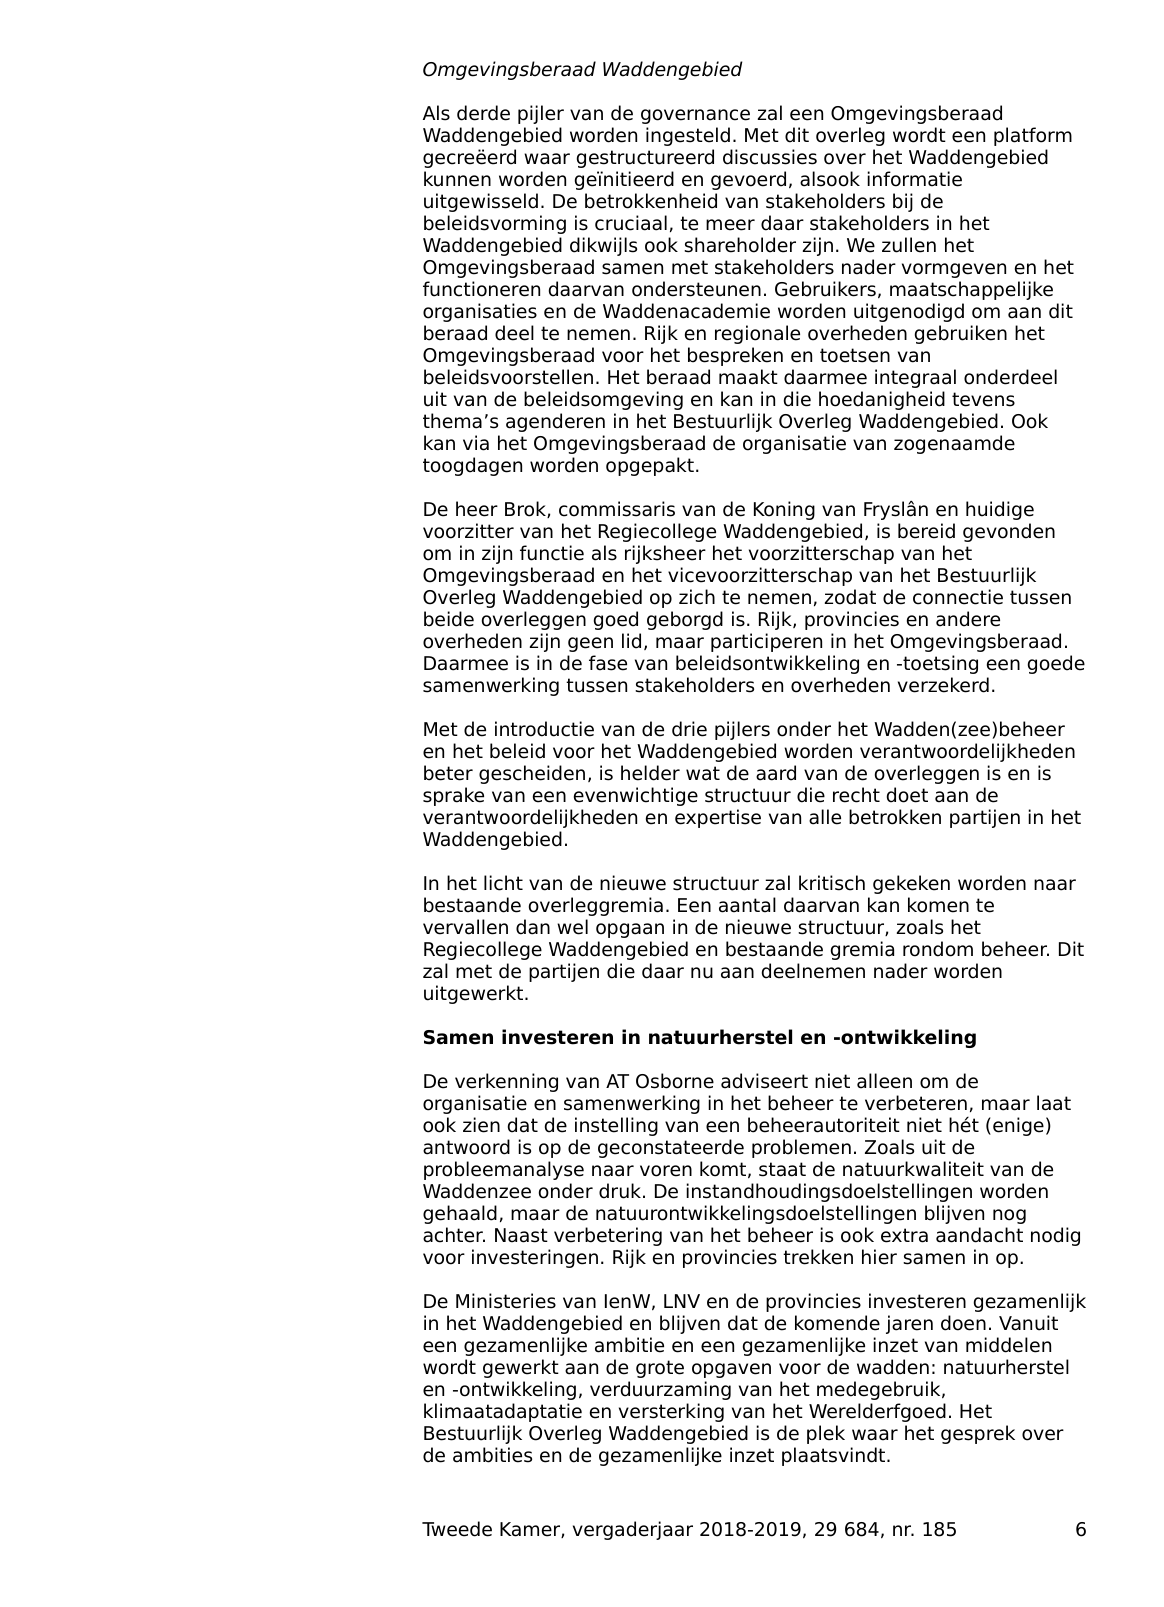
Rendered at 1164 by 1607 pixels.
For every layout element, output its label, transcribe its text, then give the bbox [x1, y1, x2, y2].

text Als derde pijler van de governance zal een Omgevingsberaad Waddengebied worden ingesteld. Met dit overleg wordt een platform gecreëerd waar gestructureerd discussies over het Waddengebied kunnen worden geïnitieerd en gevoerd, alsook informatie uitgewisseld. De betrokkenheid van stakeholders bij de beleidsvorming is cruciaal, te meer daar stakeholders in het Waddengebied dikwijls ook shareholder zijn. We zullen het Omgevingsberaad samen met stakeholders nader vormgeven en het functioneren daarvan ondersteunen. Gebruikers, maatschappelijke organisaties en de Waddenacademie worden uitgenodigd om aan dit beraad deel te nemen. Rijk en regionale overheden gebruiken het Omgevingsberaad voor het bespreken en toetsen van beleidsvoorstellen. Het beraad maakt daarmee integraal onderdeel uit van de beleidsomgeving en kan in die hoedanigheid tevens thema’s agenderen in het Bestuurlijk Overleg Waddengebied. Ook kan via het Omgevingsberaad de organisatie van zogenaamde toogdagen worden opgepakt. [422, 103, 1087, 477]
text De heer Brok, commissaris van de Koning van Fryslân en huidige voorzitter van het Regiecollege Waddengebied, is bereid gevonden om in zijn functie als rijksheer het voorzitterschap van het Omgevingsberaad en het vicevoorzitterschap van het Bestuurlijk Overleg Waddengebied op zich te nemen, zodat de connectie tussen beide overleggen goed geborgd is. Rijk, provincies en andere overheden zijn geen lid, maar participeren in het Omgevingsberaad. Daarmee is in de fase van beleidsontwikkeling en -toetsing een goede samenwerking tussen stakeholders en overheden verzekerd. [422, 499, 1087, 697]
text De Ministeries van IenW, LNV en de provincies investeren gezamenlijk in het Waddengebied en blijven dat de komende jaren doen. Vanuit een gezamenlijke ambitie en een gezamenlijke inzet van middelen wordt gewerkt aan de grote opgaven voor de wadden: natuurherstel en -ontwikkeling, verduurzaming van het medegebruik, klimaatadaptatie en versterking van het Werelderfgoed. Het Bestuurlijk Overleg Waddengebied is de plek waar het gesprek over de ambities en de gezamenlijke inzet plaatsvindt. [422, 1291, 1087, 1467]
text Met de introductie van de drie pijlers onder het Wadden(zee)beheer en het beleid voor het Waddengebied worden verantwoordelijkheden beter gescheiden, is helder wat de aard van de overleggen is en is sprake van een evenwichtige structuur die recht doet aan de verantwoordelijkheden en expertise van alle betrokken partijen in het Waddengebied. [422, 719, 1087, 851]
subtitle Omgevingsberaad Waddengebied [422, 59, 1087, 81]
subtitle Samen investeren in natuurherstel en -ontwikkeling [422, 1027, 1087, 1049]
text In het licht van de nieuwe structuur zal kritisch gekeken worden naar bestaande overleggremia. Een aantal daarvan kan komen te vervallen dan wel opgaan in de nieuwe structuur, zoals het Regiecollege Waddengebied en bestaande gremia rondom beheer. Dit zal met de partijen die daar nu aan deelnemen nader worden uitgewerkt. [422, 873, 1087, 1005]
text De verkenning van AT Osborne adviseert niet alleen om de organisatie en samenwerking in het beheer te verbeteren, maar laat ook zien dat de instelling van een beheerautoriteit niet hét (enige) antwoord is op de geconstateerde problemen. Zoals uit de probleemanalyse naar voren komt, staat de natuurkwaliteit van de Waddenzee onder druk. De instandhoudingsdoelstellingen worden gehaald, maar de natuurontwikkelingsdoelstellingen blijven nog achter. Naast verbetering van het beheer is ook extra aandacht nodig voor investeringen. Rijk en provincies trekken hier samen in op. [422, 1071, 1087, 1269]
